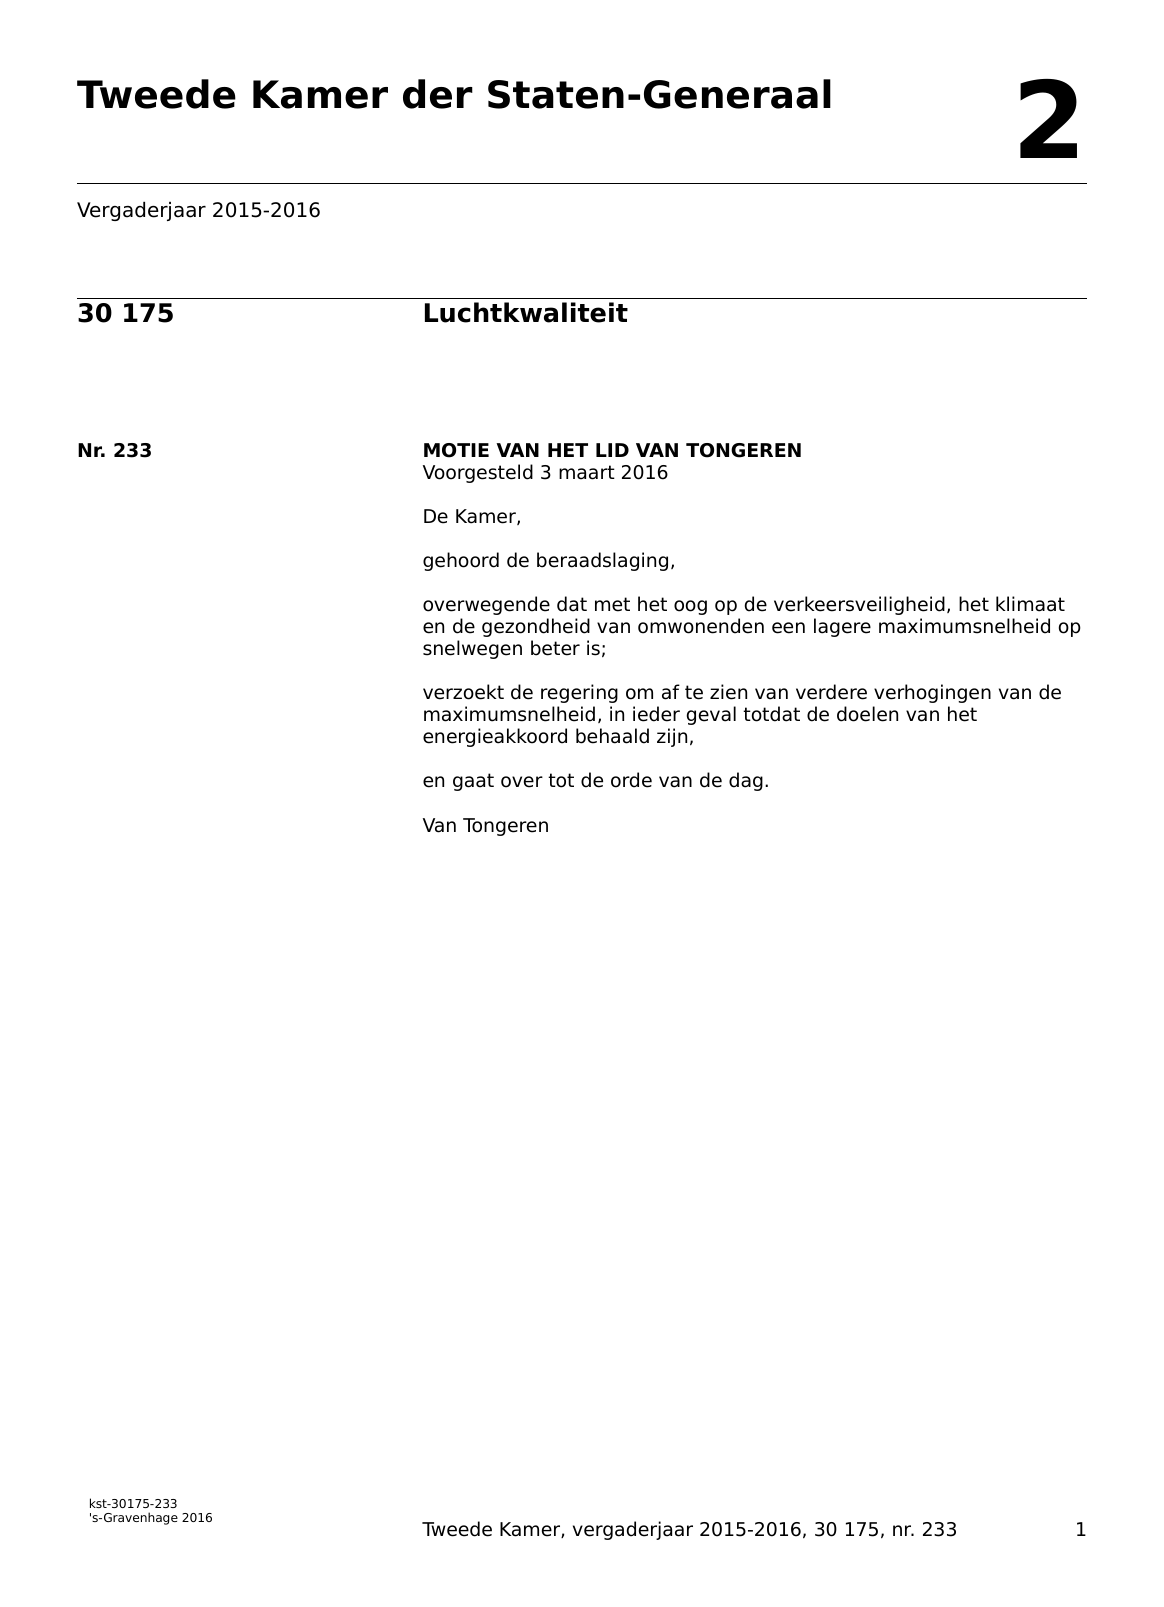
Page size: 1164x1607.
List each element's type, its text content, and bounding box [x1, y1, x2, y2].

text verzoekt de regering om af te zien van verdere verhogingen van de maximumsnelheid, in ieder geval totdat de doelen van het energieakkoord behaald zijn, [422, 682, 1087, 748]
text Voorgesteld 3 maart 2016 [422, 462, 1087, 484]
text gehoord de beraadslaging, [422, 550, 1087, 572]
text overwegende dat met het oog op de verkeersveiligheid, het klimaat en de gezondheid van omwonenden een lagere maximumsnelheid op snelwegen beter is; [422, 594, 1087, 660]
text De Kamer, [422, 506, 1087, 528]
text 's-Gravenhage 2016 [88, 1511, 323, 1525]
subtitle Nr. 233 MOTIE VAN HET LID VAN TONGEREN [77, 440, 1087, 462]
table_cell Vergaderjaar 2015-2016 [77, 184, 1087, 298]
table_header 2 [886, 59, 1087, 183]
text en gaat over tot de orde van de dag. [422, 770, 1087, 792]
text Van Tongeren [422, 814, 1087, 837]
table_header Tweede Kamer der Staten-Generaal [77, 59, 886, 183]
subtitle 30 175 Luchtkwaliteit [77, 299, 1087, 329]
text kst-30175-233 [88, 1497, 323, 1511]
